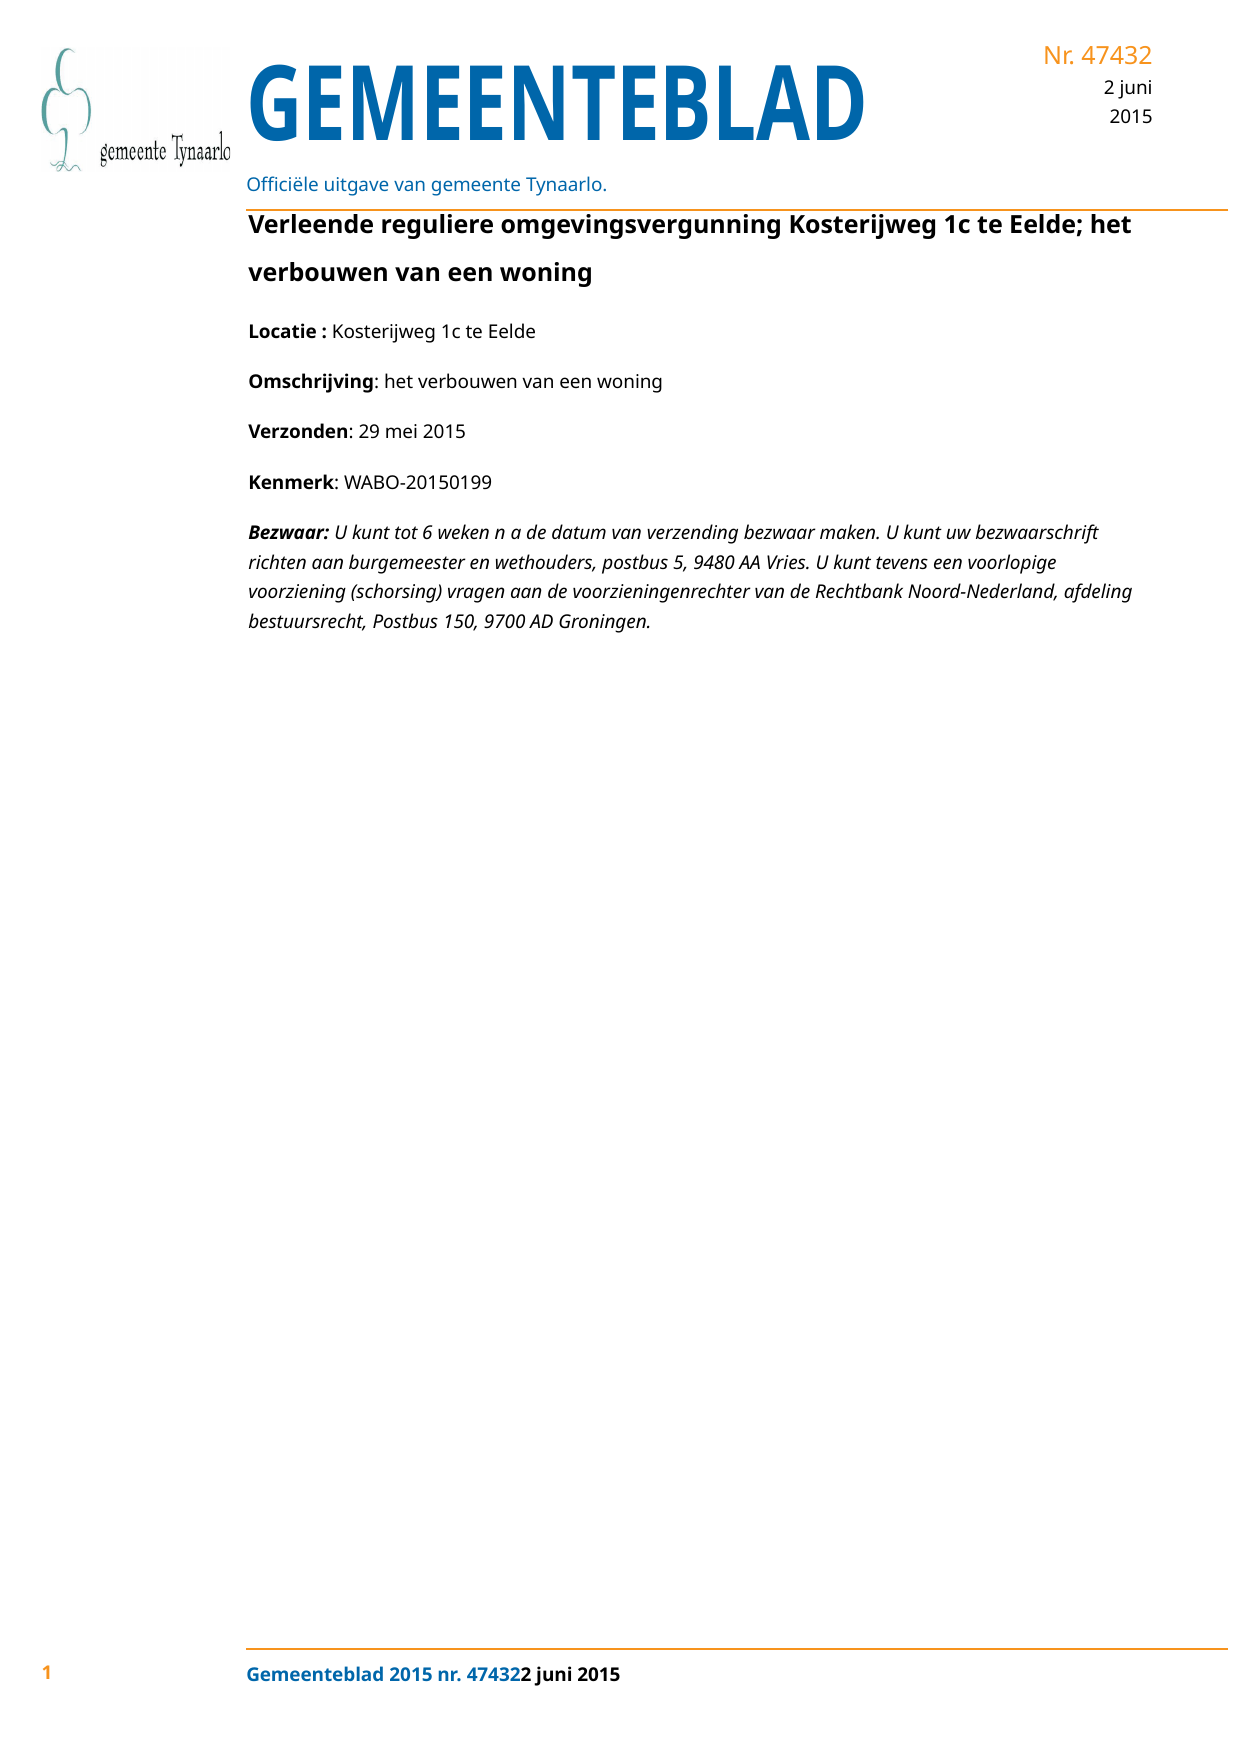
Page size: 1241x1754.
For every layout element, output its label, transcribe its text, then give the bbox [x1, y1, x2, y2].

text Bezwaar: U kunt tot 6 weken n a de datum van verzending bezwaar maken. U kunt uw bezwaarschrift richten aan burgemeester en wethouders, postbus 5, 9480 AA Vries. U kunt tevens een voorlopige voorziening (schorsing) vragen aan de voorzieningenrechter van de Rechtbank Noord-Nederland, afdeling bestuursrecht, Postbus 150, 9700 AD Groningen. [248, 519, 1152, 634]
text Locatie : Kosterijweg 1c te Eelde [248, 318, 1152, 344]
text Omschrijving: het verbouwen van een woning [248, 368, 1152, 394]
text Verzonden: 29 mei 2015 [248, 419, 1152, 444]
picture [41, 47, 231, 172]
text Kenmerk: WABO-20150199 [248, 469, 1152, 495]
text Verleende reguliere omgevingsvergunning Kosterijweg 1c te Eelde; het verbouwen van een woning [248, 211, 1152, 288]
